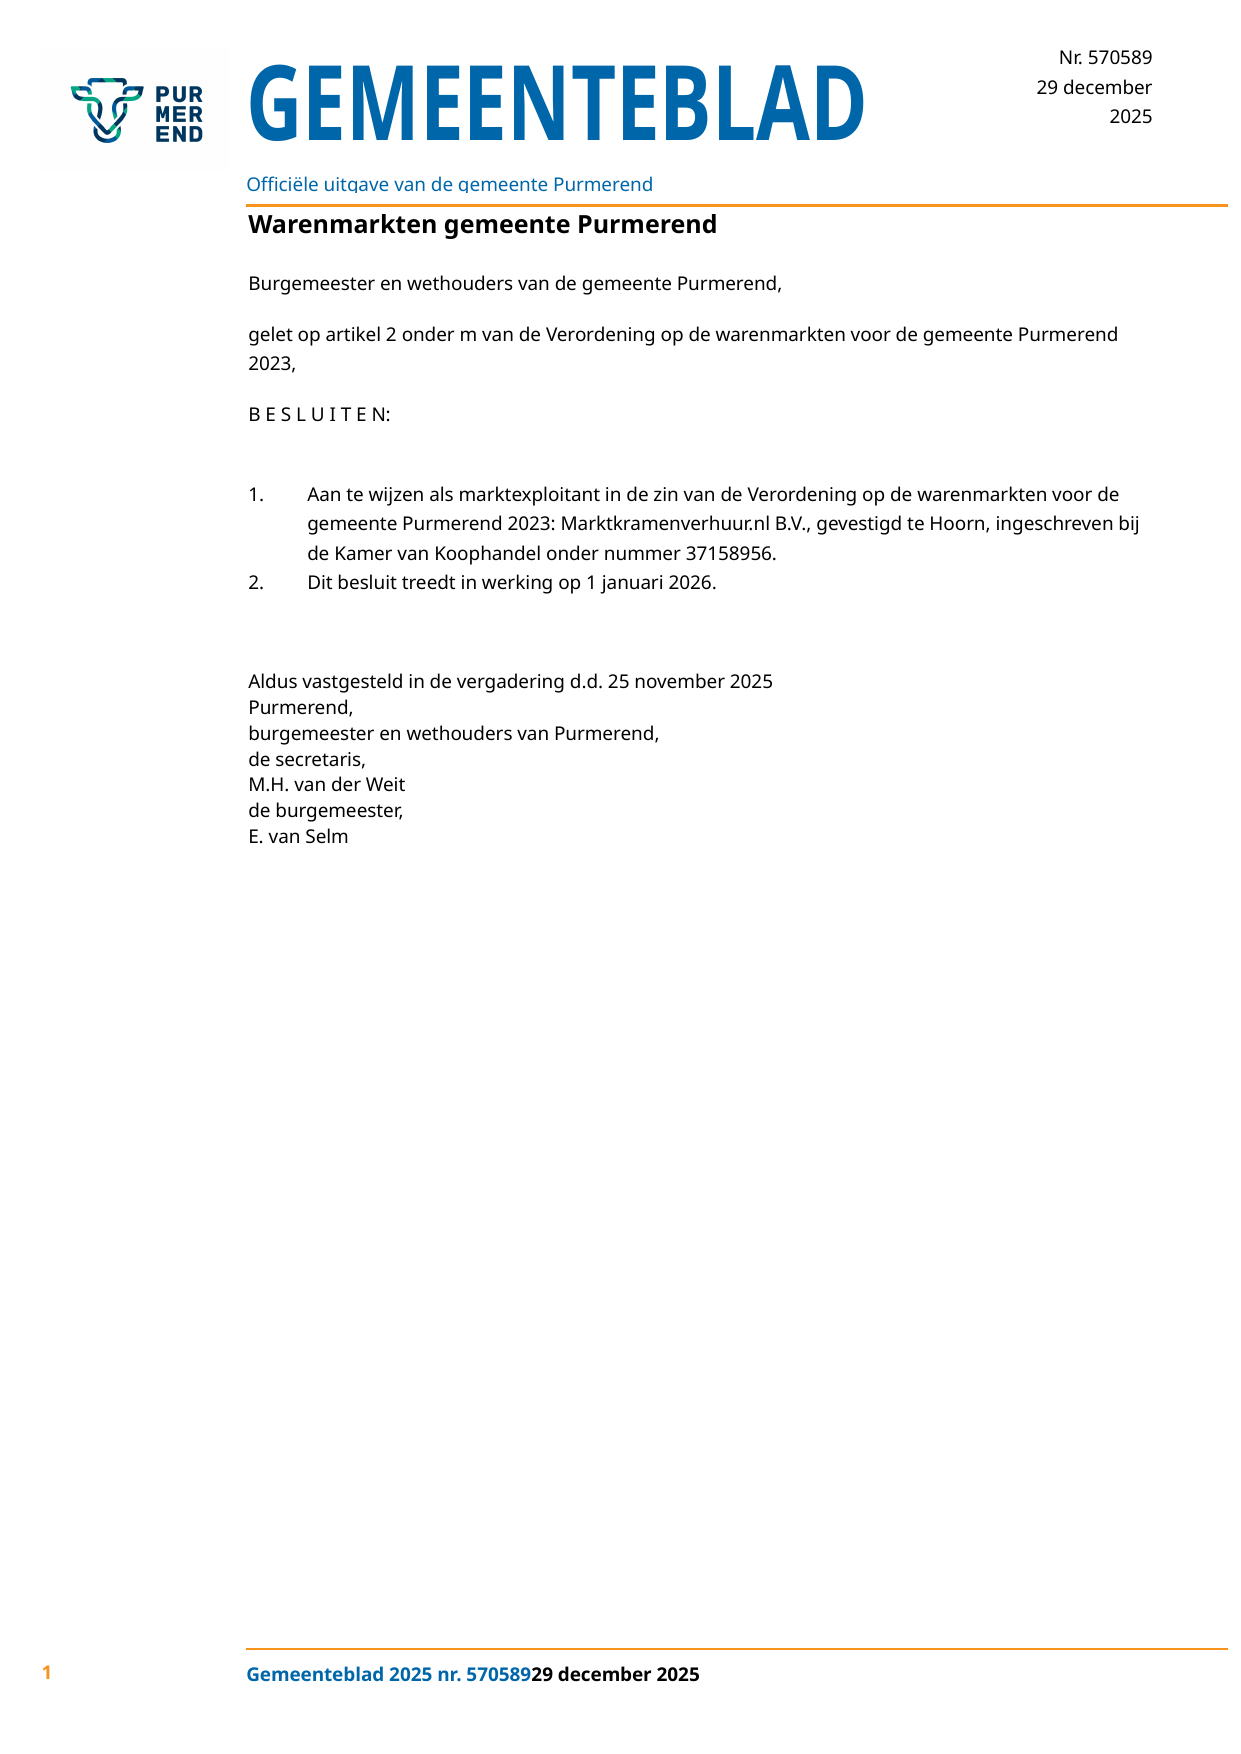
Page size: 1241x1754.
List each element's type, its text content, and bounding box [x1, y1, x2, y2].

text burgemeester en wethouders van Purmerend, [248, 720, 1152, 746]
text de burgemeester, [248, 797, 1152, 823]
text Burgemeester en wethouders van de gemeente Purmerend, [248, 270, 1152, 296]
text B E S L U I T E N: [248, 401, 1152, 426]
text gelet op artikel 2 onder m van de Verordening op de warenmarkten voor de gemeente Purmerend 2023, [248, 321, 1152, 376]
text Purmerend, [248, 694, 1152, 720]
list Dit besluit treedt in werking op 1 januari 2026. [248, 569, 1152, 595]
list Aan te wijzen als marktexploitant in de zin van de Verordening op de warenmarkten voor de gemeente Purmerend 2023: Marktkramenverhuur.nl B.V., gevestigd te Hoorn, ingeschreven bij de Kamer van Koophandel onder nummer 37158956. [248, 481, 1152, 566]
text E. van Selm [248, 823, 1152, 849]
text de secretaris, [248, 746, 1152, 772]
text M.H. van der Weit [248, 772, 1152, 797]
text Warenmarkten gemeente Purmerend [248, 207, 1152, 241]
text Aldus vastgesteld in de vergadering d.d. 25 november 2025 [248, 669, 1152, 694]
picture [41, 47, 231, 172]
